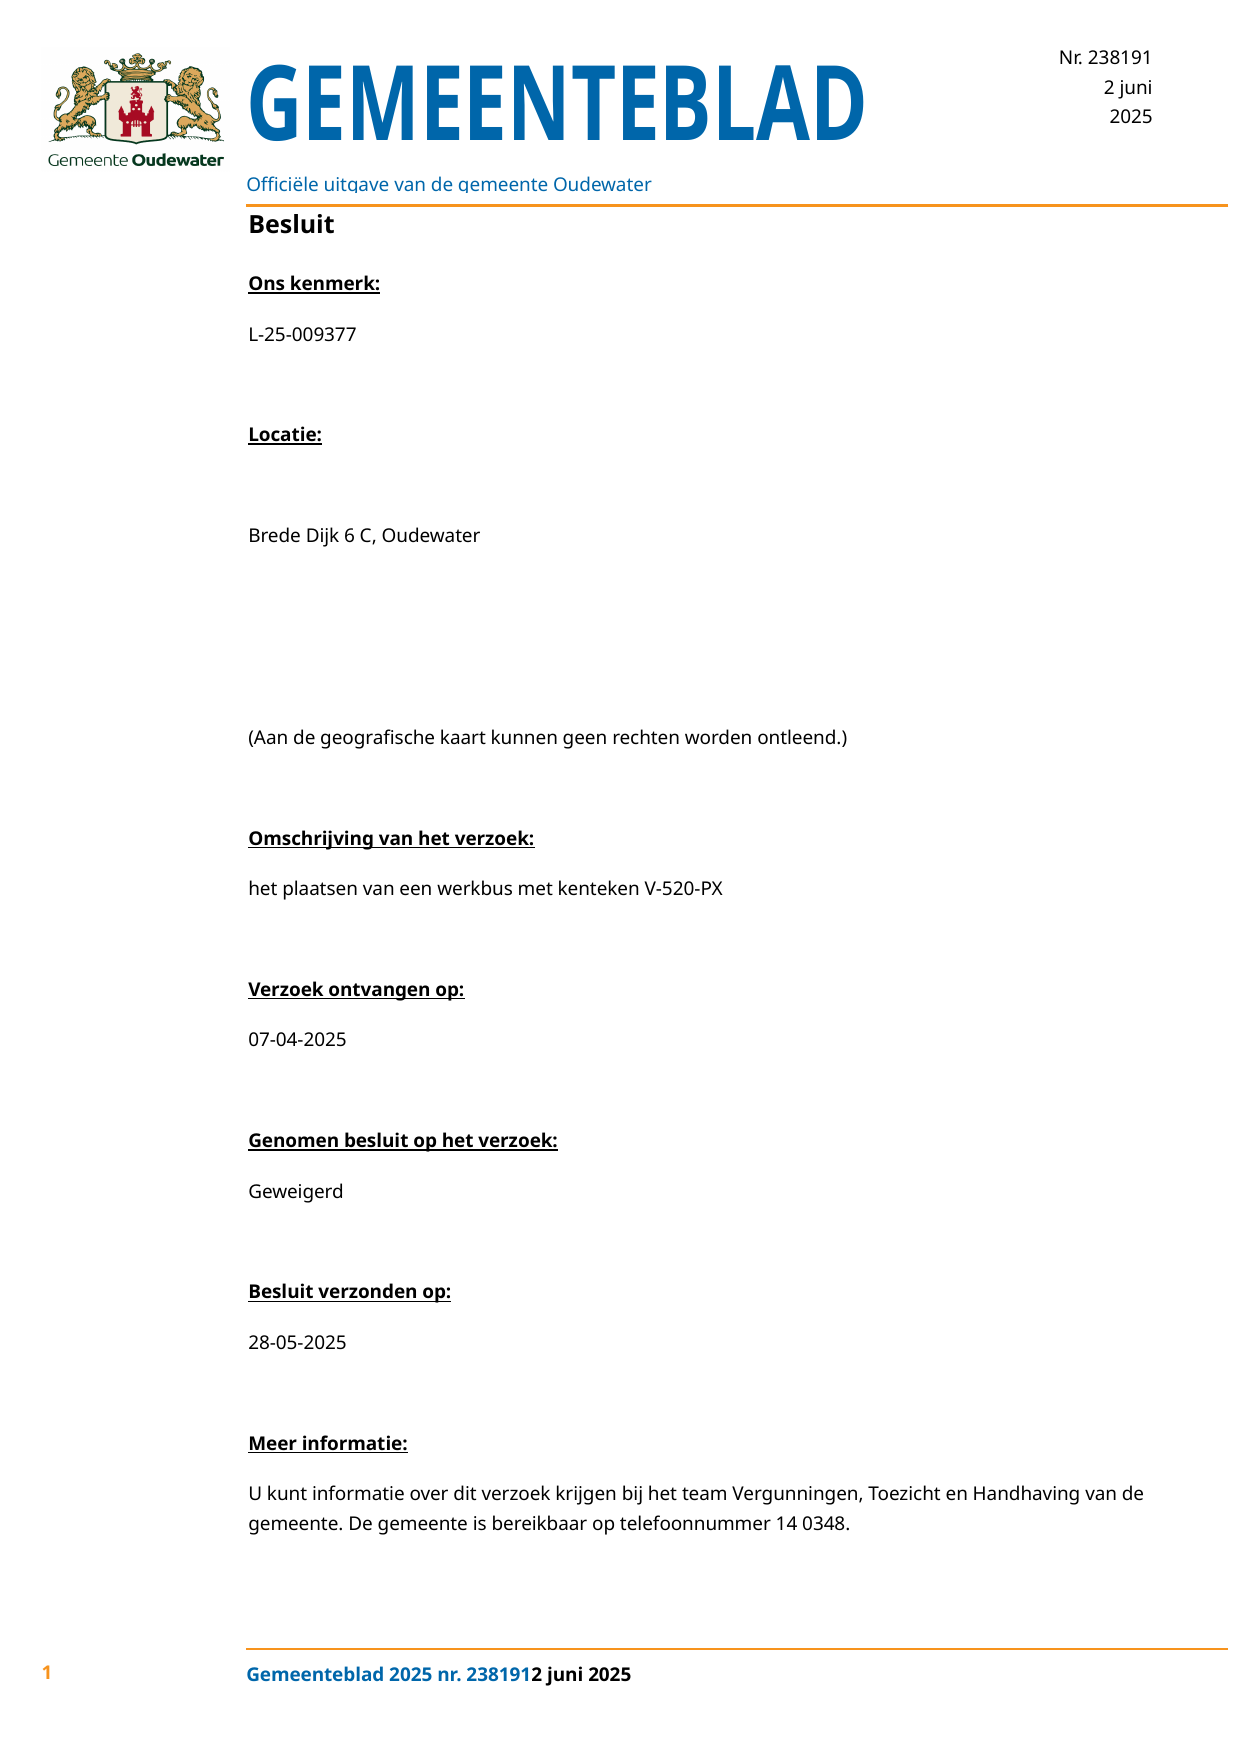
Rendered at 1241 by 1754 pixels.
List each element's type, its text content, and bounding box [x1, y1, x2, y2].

text het plaatsen van een werkbus met kenteken V-520-PX [248, 875, 1152, 901]
text Ons kenmerk: [248, 270, 1152, 296]
text Brede Dijk 6 C, Oudewater [248, 522, 1152, 548]
text Locatie: [248, 422, 1152, 447]
picture [41, 47, 231, 172]
text Meer informatie: [248, 1430, 1152, 1456]
text Besluit verzonden op: [248, 1279, 1152, 1304]
text Genomen besluit op het verzoek: [248, 1127, 1152, 1153]
text Verzoek ontvangen op: [248, 976, 1152, 1002]
text Omschrijving van het verzoek: [248, 825, 1152, 851]
text Geweigerd [248, 1178, 1152, 1203]
text Besluit [248, 207, 1152, 241]
text 28-05-2025 [248, 1329, 1152, 1355]
text L-25-009377 [248, 321, 1152, 346]
text (Aan de geografische kaart kunnen geen rechten worden ontleend.) [248, 724, 1152, 750]
text U kunt informatie over dit verzoek krijgen bij het team Vergunningen, Toezicht en Handhaving van de gemeente. De gemeente is bereikbaar op telefoonnummer 14 0348. [248, 1480, 1152, 1536]
text 07-04-2025 [248, 1027, 1152, 1052]
